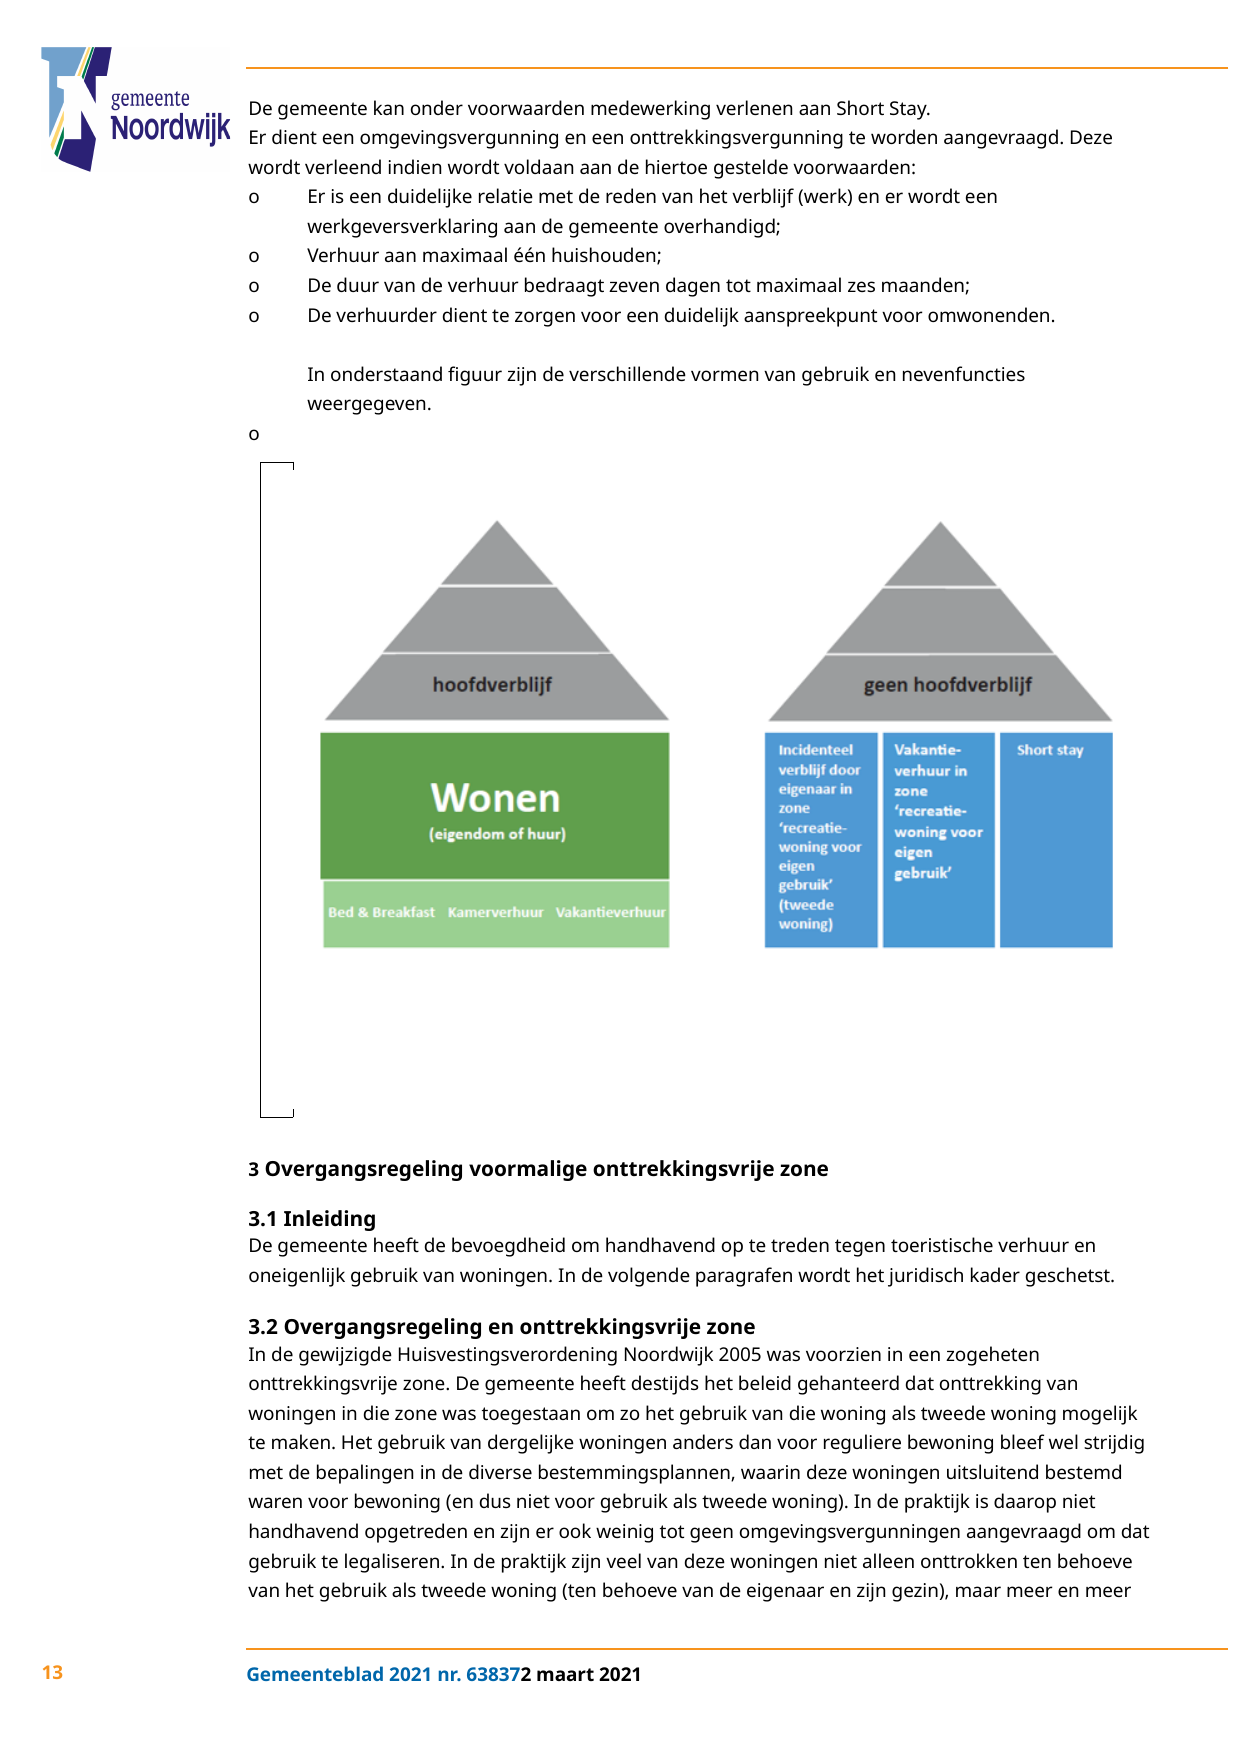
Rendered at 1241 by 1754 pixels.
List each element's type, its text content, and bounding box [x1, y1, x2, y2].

text De gemeente kan onder voorwaarden medewerking verlenen aan Short Stay. [248, 95, 1152, 121]
list Verhuur aan maximaal één huishouden; [248, 243, 1152, 268]
list Er is een duidelijke relatie met de reden van het verblijf (werk) en er wordt een werkgeversverklaring aan de gemeente overhandigd; [248, 183, 1152, 239]
list In onderstaand figuur zijn de verschillende vormen van gebruik en nevenfuncties weergegeven. [248, 361, 1152, 416]
text Er dient een omgevingsvergunning en een onttrekkingsvergunning te worden aangevraagd. Deze wordt verleend indien wordt voldaan aan de hiertoe gestelde voorwaarden: [248, 124, 1152, 180]
text De gemeente heeft de bevoegdheid om handhavend op te treden tegen toeristische verhuur en oneigenlijk gebruik van woningen. In de volgende paragrafen wordt het juridisch kader geschetst. [248, 1232, 1152, 1288]
picture [268, 470, 1173, 1109]
list De verhuurder dient te zorgen voor een duidelijk aanspreekpunt voor omwonenden. [248, 302, 1152, 328]
list De duur van de verhuur bedraagt zeven dagen tot maximaal zes maanden; [248, 272, 1152, 298]
picture [41, 47, 231, 172]
text 3.2 Overgangsregeling en onttrekkingsvrije zone [248, 1312, 1152, 1341]
text 3.1 Inleiding [248, 1204, 1152, 1232]
text 3 Overgangsregeling voormalige onttrekkingsvrije zone [248, 1154, 1152, 1183]
text In de gewijzigde Huisvestingsverordening Noordwijk 2005 was voorzien in een zogeheten onttrekkingsvrije zone. De gemeente heeft destijds het beleid gehanteerd dat onttrekking van woningen in die zone was toegestaan om zo het gebruik van die woning als tweede woning mogelijk te maken. Het gebruik van dergelijke woningen anders dan voor reguliere bewoning bleef wel strijdig met de bepalingen in de diverse bestemmingsplannen, waarin deze woningen uitsluitend bestemd waren voor bewoning (en dus niet voor gebruik als tweede woning). In de praktijk is daarop niet handhavend opgetreden en zijn er ook weinig tot geen omgevingsvergunningen aangevraagd om dat gebruik te legaliseren. In de praktijk zijn veel van deze woningen niet alleen onttrokken ten behoeve van het gebruik als tweede woning (ten behoeve van de eigenaar en zijn gezin), maar meer en meer [248, 1341, 1152, 1603]
